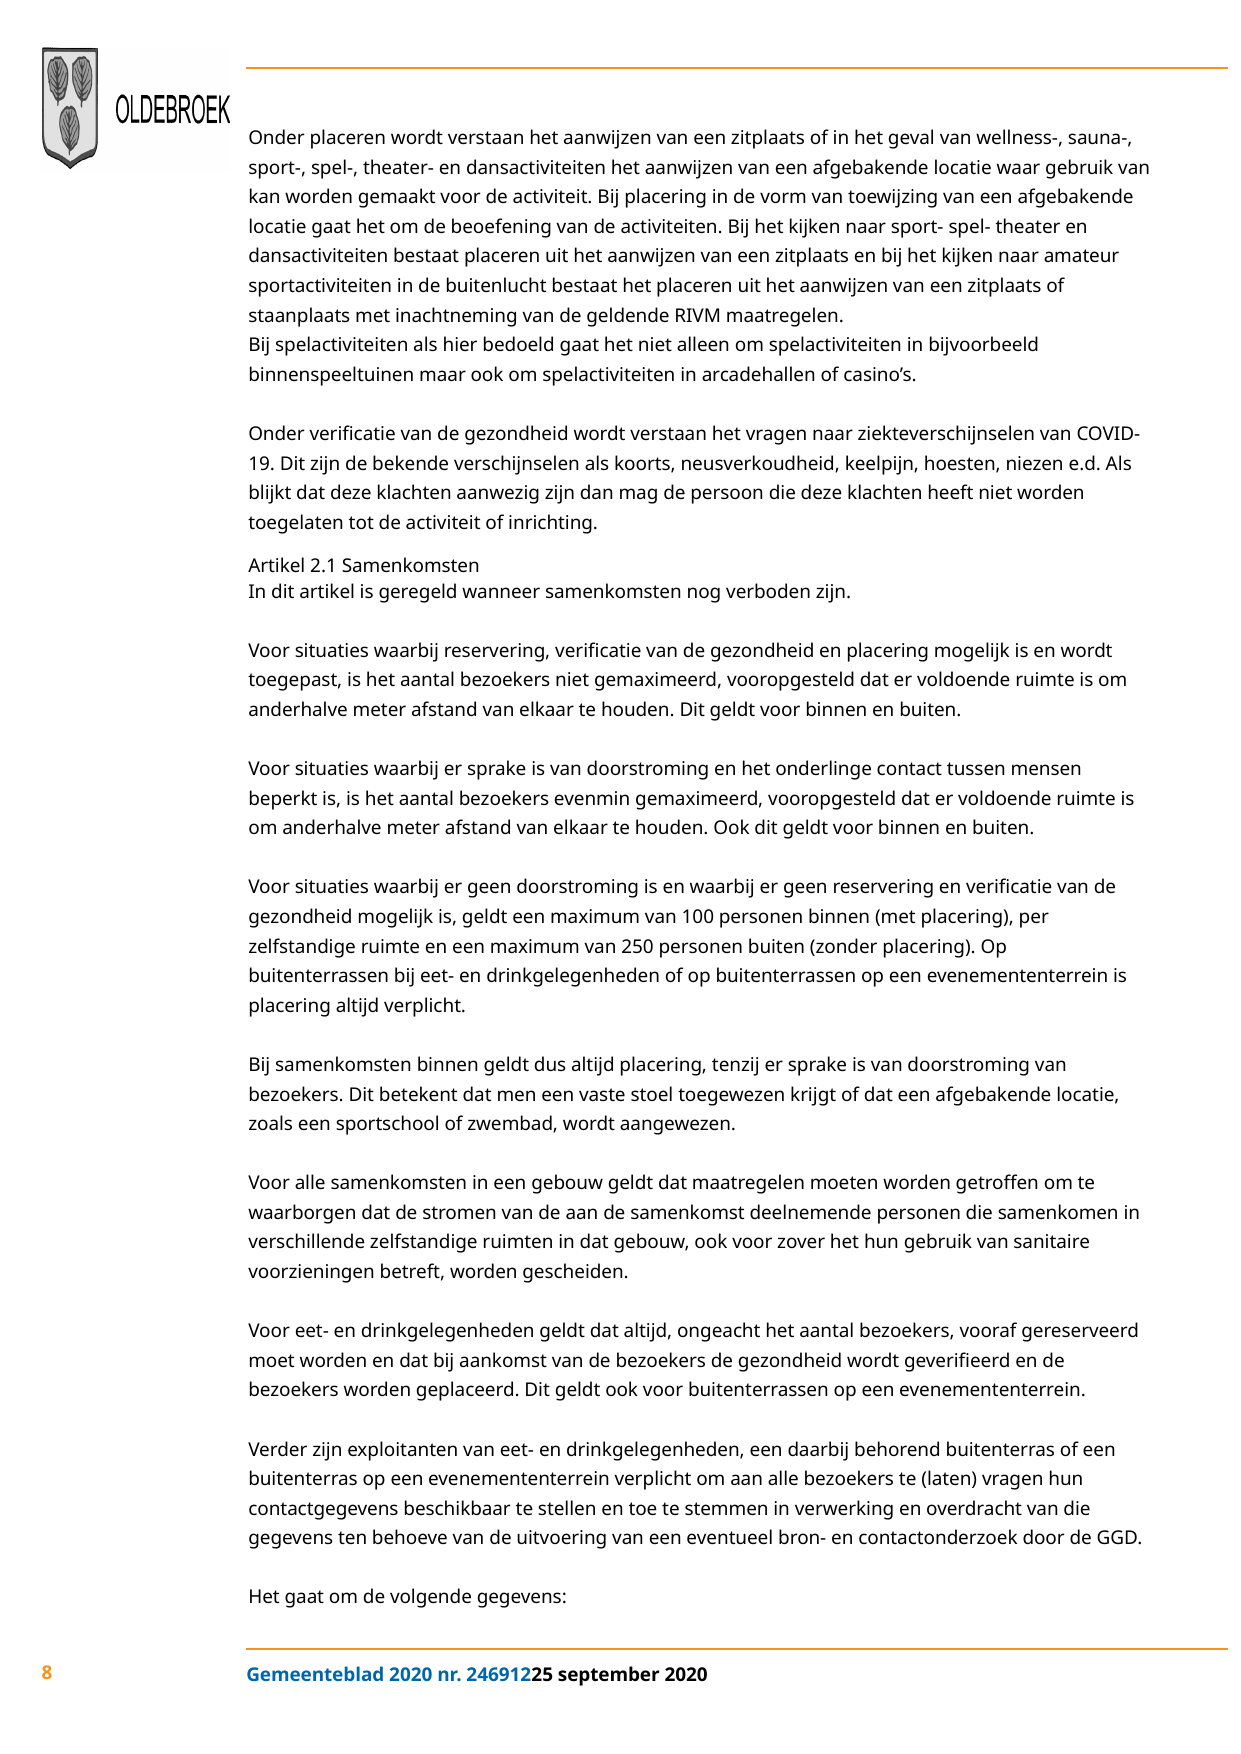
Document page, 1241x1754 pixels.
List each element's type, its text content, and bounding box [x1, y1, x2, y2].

picture [41, 47, 231, 172]
text Voor situaties waarbij reservering, verificatie van de gezondheid en placering mogelijk is en wordt toegepast, is het aantal bezoekers niet gemaximeerd, vooropgesteld dat er voldoende ruimte is om anderhalve meter afstand van elkaar te houden. Dit geldt voor binnen en buiten. [248, 637, 1152, 722]
text Onder placeren wordt verstaan het aanwijzen van een zitplaats of in het geval van wellness-, sauna-, sport-, spel-, theater- en dansactiviteiten het aanwijzen van een afgebakende locatie waar gebruik van kan worden gemaakt voor de activiteit. Bij placering in de vorm van toewijzing van een afgebakende locatie gaat het om de beoefening van de activiteiten. Bij het kijken naar sport- spel- theater en dansactiviteiten bestaat placeren uit het aanwijzen van een zitplaats en bij het kijken naar amateur sportactiviteiten in de buitenlucht bestaat het placeren uit het aanwijzen van een zitplaats of staanplaats met inachtneming van de geldende RIVM maatregelen. [248, 124, 1152, 328]
text Artikel 2.1 Samenkomsten [248, 552, 1152, 578]
text Onder verificatie van de gezondheid wordt verstaan het vragen naar ziekteverschijnselen van COVID-19. Dit zijn de bekende verschijnselen als koorts, neusverkoudheid, keelpijn, hoesten, niezen e.d. Als blijkt dat deze klachten aanwezig zijn dan mag de persoon die deze klachten heeft niet worden toegelaten tot de activiteit of inrichting. [248, 420, 1152, 535]
text In dit artikel is geregeld wanneer samenkomsten nog verboden zijn. [248, 578, 1152, 603]
text Voor situaties waarbij er sprake is van doorstroming en het onderlinge contact tussen mensen beperkt is, is het aantal bezoekers evenmin gemaximeerd, vooropgesteld dat er voldoende ruimte is om anderhalve meter afstand van elkaar te houden. Ook dit geldt voor binnen en buiten. [248, 755, 1152, 840]
text Voor alle samenkomsten in een gebouw geldt dat maatregelen moeten worden getroffen om te waarborgen dat de stromen van de aan de samenkomst deelnemende personen die samenkomen in verschillende zelfstandige ruimten in dat gebouw, ook voor zover het hun gebruik van sanitaire voorzieningen betreft, worden gescheiden. [248, 1169, 1152, 1284]
text Voor situaties waarbij er geen doorstroming is en waarbij er geen reservering en verificatie van de gezondheid mogelijk is, geldt een maximum van 100 personen binnen (met placering), per zelfstandige ruimte en een maximum van 250 personen buiten (zonder placering). Op buitenterrassen bij eet- en drinkgelegenheden of op buitenterrassen op een evenemententerrein is placering altijd verplicht. [248, 874, 1152, 1018]
text Verder zijn exploitanten van eet- en drinkgelegenheden, een daarbij behorend buitenterras of een buitenterras op een evenemententerrein verplicht om aan alle bezoekers te (laten) vragen hun contactgegevens beschikbaar te stellen en toe te stemmen in verwerking en overdracht van die gegevens ten behoeve van de uitvoering van een eventueel bron- en contactonderzoek door de GGD. [248, 1436, 1152, 1550]
text Bij spelactiviteiten als hier bedoeld gaat het niet alleen om spelactiviteiten in bijvoorbeeld binnenspeeltuinen maar ook om spelactiviteiten in arcadehallen of casino’s. [248, 331, 1152, 387]
text Het gaat om de volgende gegevens: [248, 1584, 1152, 1609]
text Voor eet- en drinkgelegenheden geldt dat altijd, ongeacht het aantal bezoekers, vooraf gereserveerd moet worden en dat bij aankomst van de bezoekers de gezondheid wordt geverifieerd en de bezoekers worden geplaceerd. Dit geldt ook voor buitenterrassen op een evenemententerrein. [248, 1317, 1152, 1402]
text Bij samenkomsten binnen geldt dus altijd placering, tenzij er sprake is van doorstroming van bezoekers. Dit betekent dat men een vaste stoel toegewezen krijgt of dat een afgebakende locatie, zoals een sportschool of zwembad, wordt aangewezen. [248, 1051, 1152, 1136]
